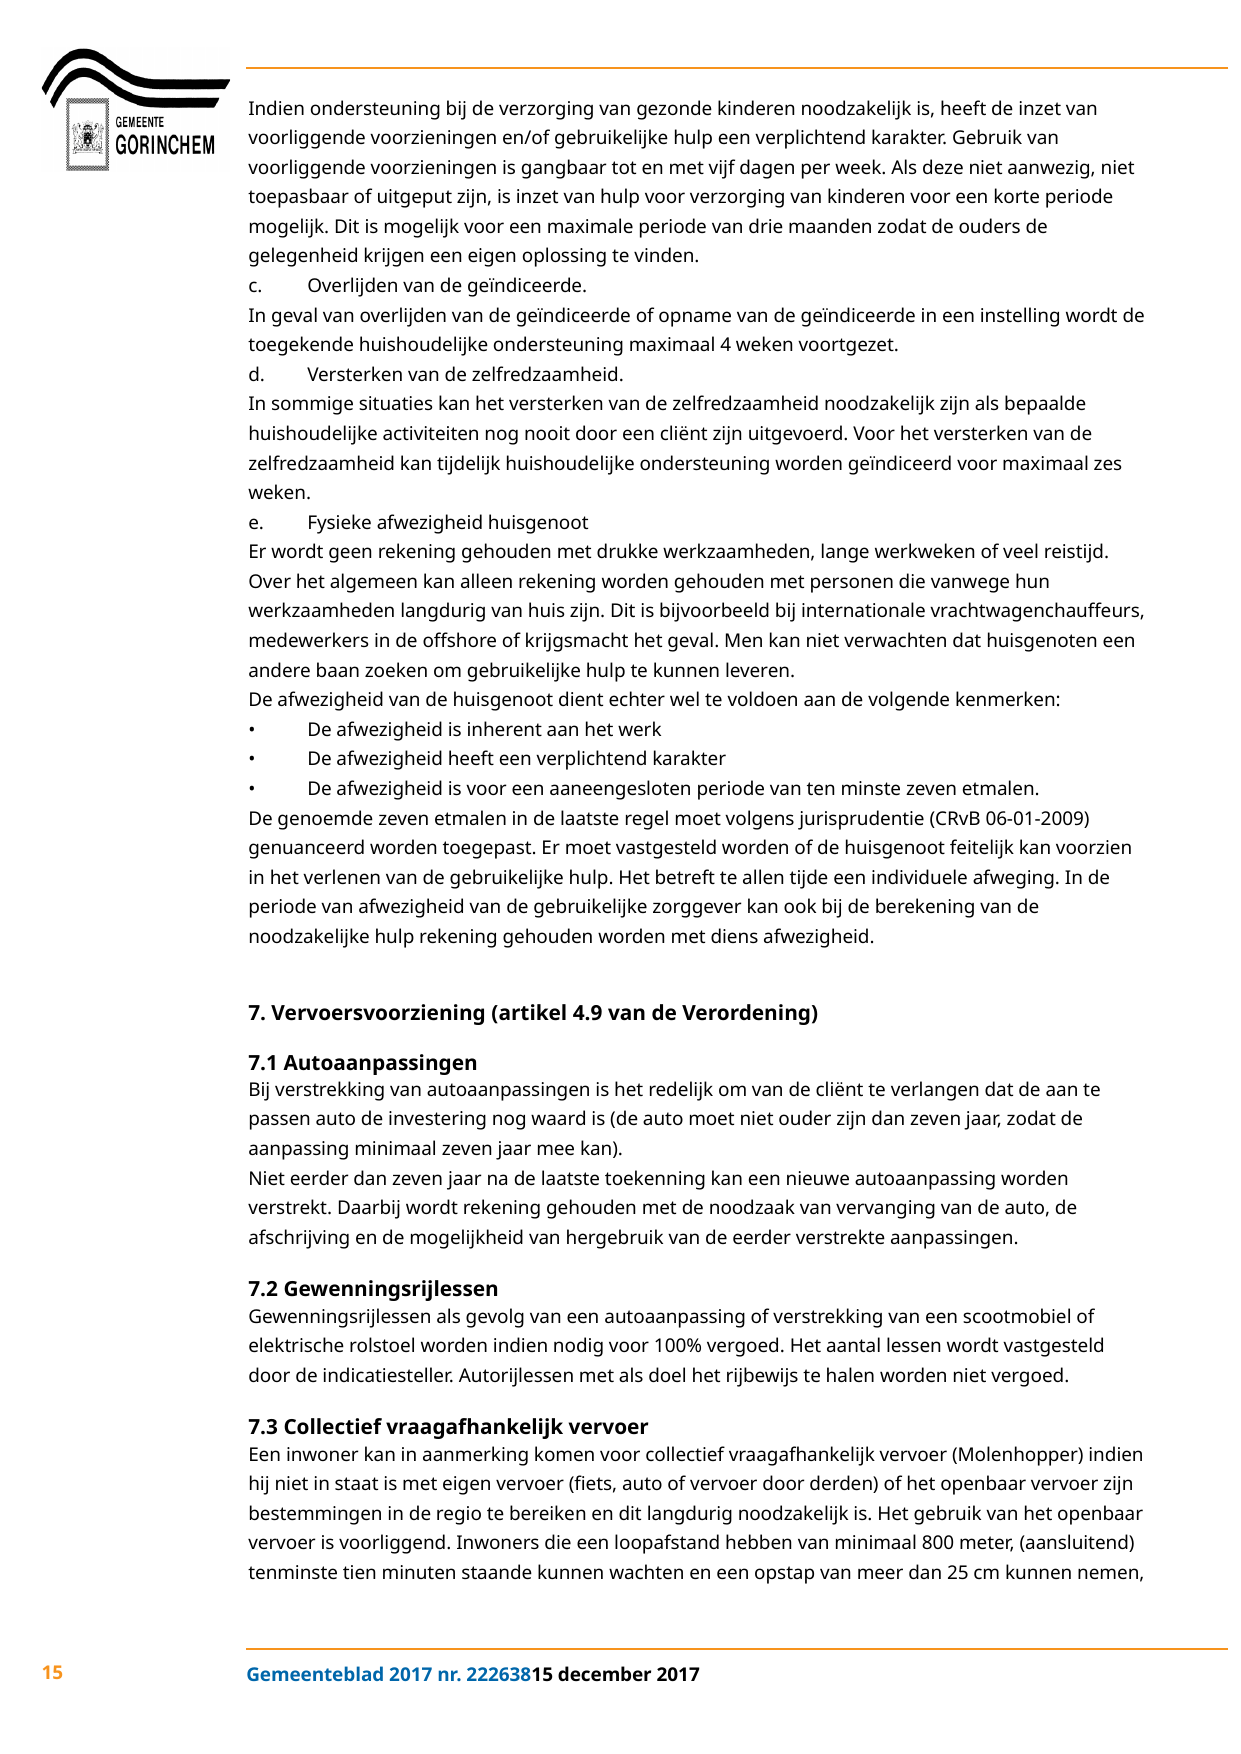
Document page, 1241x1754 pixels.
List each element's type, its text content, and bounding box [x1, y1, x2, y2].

text De genoemde zeven etmalen in de laatste regel moet volgens jurisprudentie (CRvB 06-01-2009) genuanceerd worden toegepast. Er moet vastgesteld worden of de huisgenoot feitelijk kan voorzien in het verlenen van de gebruikelijke hulp. Het betreft te allen tijde een individuele afweging. In de periode van afwezigheid van de gebruikelijke zorggever kan ook bij de berekening van de noodzakelijke hulp rekening gehouden worden met diens afwezigheid. [248, 805, 1152, 949]
list Versterken van de zelfredzaamheid. [248, 361, 1152, 387]
list De afwezigheid is voor een aaneengesloten periode van ten minste zeven etmalen. [248, 775, 1152, 801]
text 7.2 Gewenningsrijlessen [248, 1274, 1152, 1303]
list De afwezigheid heeft een verplichtend karakter [248, 746, 1152, 771]
text Bij verstrekking van autoaanpassingen is het redelijk om van de cliënt te verlangen dat de aan te passen auto de investering nog waard is (de auto moet niet ouder zijn dan zeven jaar, zodat de aanpassing minimaal zeven jaar mee kan). [248, 1076, 1152, 1161]
text Niet eerder dan zeven jaar na de laatste toekenning kan een nieuwe autoaanpassing worden verstrekt. Daarbij wordt rekening gehouden met de noodzaak van vervanging van de auto, de afschrijving en de mogelijkheid van hergebruik van de eerder verstrekte aanpassingen. [248, 1165, 1152, 1250]
picture [41, 47, 231, 172]
list De afwezigheid is inherent aan het werk [248, 716, 1152, 742]
text 7.1 Autoaanpassingen [248, 1048, 1152, 1076]
text De afwezigheid van de huisgenoot dient echter wel te voldoen aan de volgende kenmerken: [248, 686, 1152, 712]
text Een inwoner kan in aanmerking komen voor collectief vraagafhankelijk vervoer (Molenhopper) indien hij niet in staat is met eigen vervoer (fiets, auto of vervoer door derden) of het openbaar vervoer zijn bestemmingen in de regio te bereiken en dit langdurig noodzakelijk is. Het gebruik van het openbaar vervoer is voorliggend. Inwoners die een loopafstand hebben van minimaal 800 meter, (aansluitend) tenminste tien minuten staande kunnen wachten en een opstap van meer dan 25 cm kunnen nemen, [248, 1441, 1152, 1585]
text 7. Vervoersvoorziening (artikel 4.9 van de Verordening) [248, 998, 1152, 1027]
text In geval van overlijden van de geïndiceerde of opname van de geïndiceerde in een instelling wordt de toegekende huishoudelijke ondersteuning maximaal 4 weken voortgezet. [248, 302, 1152, 357]
text Indien ondersteuning bij de verzorging van gezonde kinderen noodzakelijk is, heeft de inzet van voorliggende voorzieningen en/of gebruikelijke hulp een verplichtend karakter. Gebruik van voorliggende voorzieningen is gangbaar tot en met vijf dagen per week. Als deze niet aanwezig, niet toepasbaar of uitgeput zijn, is inzet van hulp voor verzorging van kinderen voor een korte periode mogelijk. Dit is mogelijk voor een maximale periode van drie maanden zodat de ouders de gelegenheid krijgen een eigen oplossing te vinden. [248, 95, 1152, 268]
text Gewenningsrijlessen als gevolg van een autoaanpassing of verstrekking van een scootmobiel of elektrische rolstoel worden indien nodig voor 100% vergoed. Het aantal lessen wordt vastgesteld door de indicatiesteller. Autorijlessen met als doel het rijbewijs te halen worden niet vergoed. [248, 1303, 1152, 1388]
text 7.3 Collectief vraagafhankelijk vervoer [248, 1412, 1152, 1441]
list Overlijden van de geïndiceerde. [248, 272, 1152, 298]
list Fysieke afwezigheid huisgenoot [248, 509, 1152, 535]
text Er wordt geen rekening gehouden met drukke werkzaamheden, lange werkweken of veel reistijd. Over het algemeen kan alleen rekening worden gehouden met personen die vanwege hun werkzaamheden langdurig van huis zijn. Dit is bijvoorbeeld bij internationale vrachtwagenchauffeurs, medewerkers in de offshore of krijgsmacht het geval. Men kan niet verwachten dat huisgenoten een andere baan zoeken om gebruikelijke hulp te kunnen leveren. [248, 538, 1152, 683]
text In sommige situaties kan het versterken van de zelfredzaamheid noodzakelijk zijn als bepaalde huishoudelijke activiteiten nog nooit door een cliënt zijn uitgevoerd. Voor het versterken van de zelfredzaamheid kan tijdelijk huishoudelijke ondersteuning worden geïndiceerd voor maximaal zes weken. [248, 391, 1152, 505]
